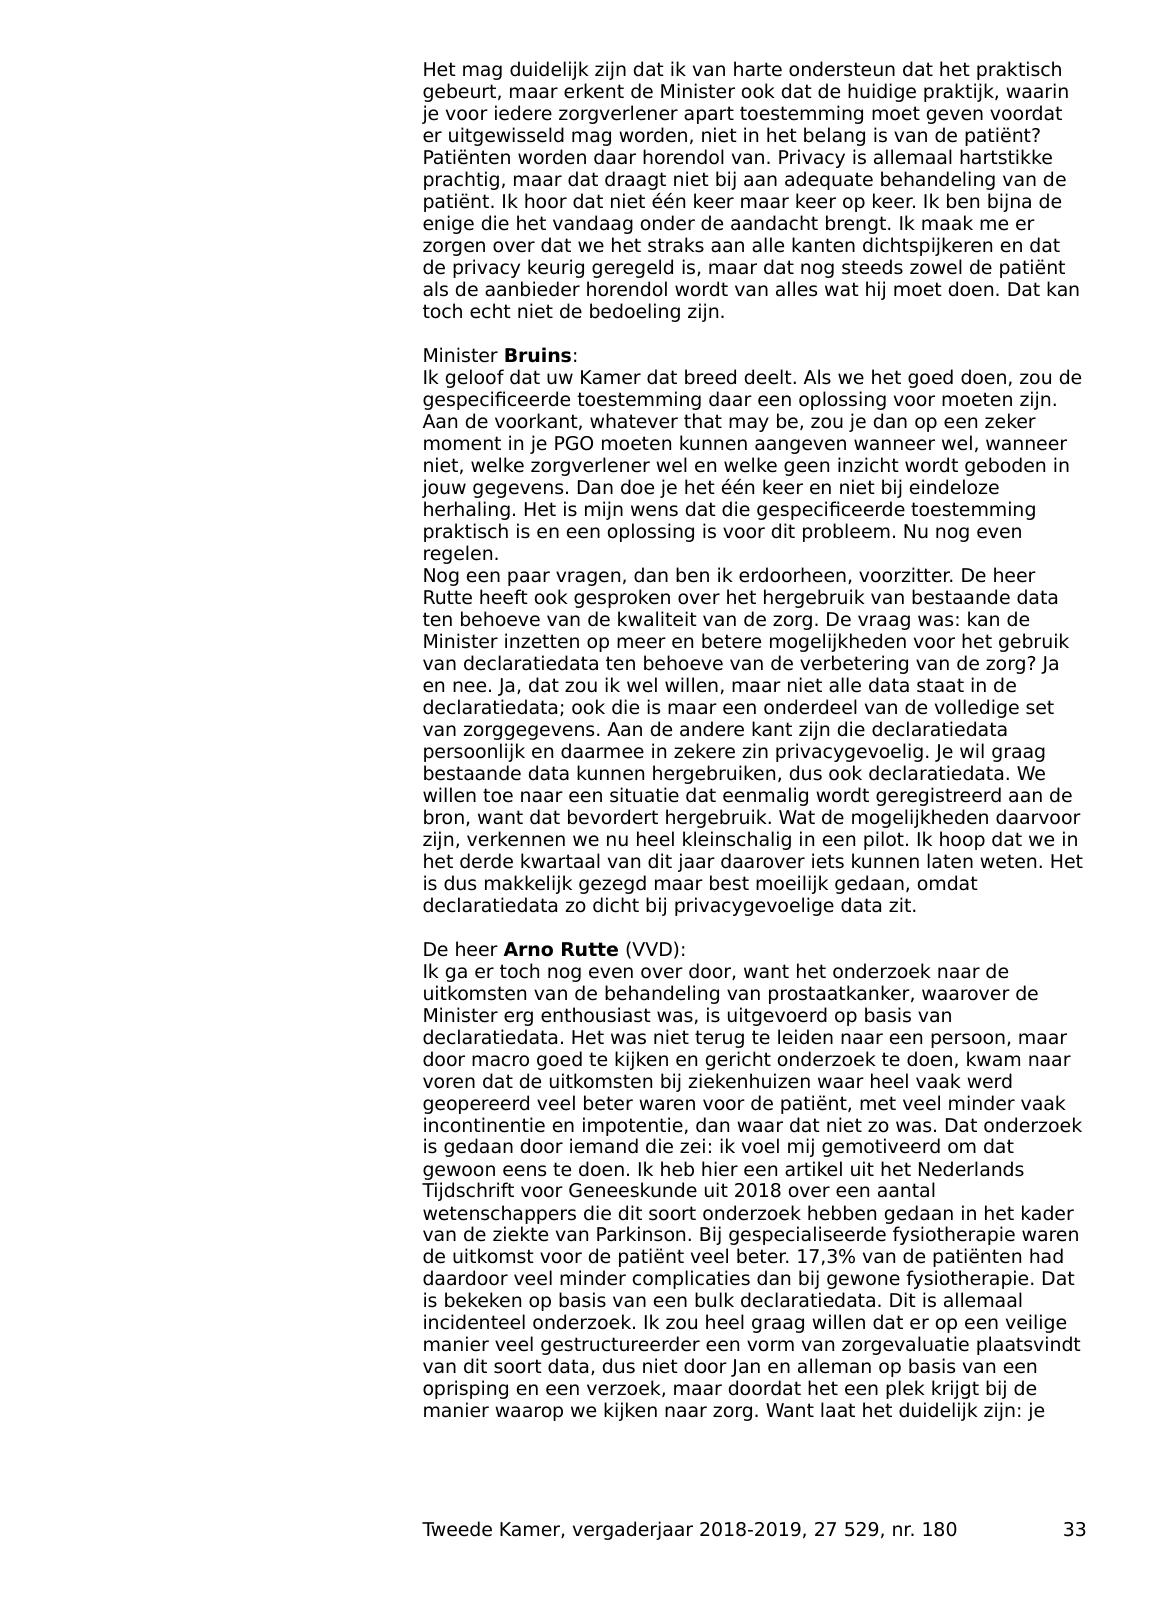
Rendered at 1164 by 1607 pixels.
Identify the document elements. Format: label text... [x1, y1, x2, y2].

text Het mag duidelijk zijn dat ik van harte ondersteun dat het praktisch gebeurt, maar erkent de Minister ook dat de huidige praktijk, waarin je voor iedere zorgverlener apart toestemming moet geven voordat er uitgewisseld mag worden, niet in het belang is van de patiënt? Patiënten worden daar horendol van. Privacy is allemaal hartstikke prachtig, maar dat draagt niet bij aan adequate behandeling van de patiënt. Ik hoor dat niet één keer maar keer op keer. Ik ben bijna de enige die het vandaag onder de aandacht brengt. Ik maak me er zorgen over dat we het straks aan alle kanten dichtspijkeren en dat de privacy keurig geregeld is, maar dat nog steeds zowel de patiënt als de aanbieder horendol wordt van alles wat hij moet doen. Dat kan toch echt niet de bedoeling zijn. [422, 59, 1087, 323]
text Nog een paar vragen, dan ben ik erdoorheen, voorzitter. De heer Rutte heeft ook gesproken over het hergebruik van bestaande data ten behoeve van de kwaliteit van de zorg. De vraag was: kan de Minister inzetten op meer en betere mogelijkheden voor het gebruik van declaratiedata ten behoeve van de verbetering van de zorg? Ja en nee. Ja, dat zou ik wel willen, maar niet alle data staat in de declaratiedata; ook die is maar een onderdeel van de volledige set van zorggegevens. Aan de andere kant zijn die declaratiedata persoonlijk en daarmee in zekere zin privacygevoelig. Je wil graag bestaande data kunnen hergebruiken, dus ook declaratiedata. We willen toe naar een situatie dat eenmalig wordt geregistreerd aan de bron, want dat bevordert hergebruik. Wat de mogelijkheden daarvoor zijn, verkennen we nu heel kleinschalig in een pilot. Ik hoop dat we in het derde kwartaal van dit jaar daarover iets kunnen laten weten. Het is dus makkelijk gezegd maar best moeilijk gedaan, omdat declaratiedata zo dicht bij privacygevoelige data zit. [422, 565, 1087, 916]
text Ik ga er toch nog even over door, want het onderzoek naar de uitkomsten van de behandeling van prostaatkanker, waarover de Minister erg enthousiast was, is uitgevoerd op basis van declaratiedata. Het was niet terug te leiden naar een persoon, maar door macro goed te kijken en gericht onderzoek te doen, kwam naar voren dat de uitkomsten bij ziekenhuizen waar heel vaak werd geopereerd veel beter waren voor de patiënt, met veel minder vaak incontinentie en impotentie, dan waar dat niet zo was. Dat onderzoek is gedaan door iemand die zei: ik voel mij gemotiveerd om dat gewoon eens te doen. Ik heb hier een artikel uit het Nederlands Tijdschrift voor Geneeskunde uit 2018 over een aantal wetenschappers die dit soort onderzoek hebben gedaan in het kader van de ziekte van Parkinson. Bij gespecialiseerde fysiotherapie waren de uitkomst voor de patiënt veel beter. 17,3% van de patiënten had daardoor veel minder complicaties dan bij gewone fysiotherapie. Dat is bekeken op basis van een bulk declaratiedata. Dit is allemaal incidenteel onderzoek. Ik zou heel graag willen dat er op een veilige manier veel gestructureerder een vorm van zorgevaluatie plaatsvindt van dit soort data, dus niet door Jan en alleman op basis van een oprisping en een verzoek, maar doordat het een plek krijgt bij de manier waarop we kijken naar zorg. Want laat het duidelijk zijn: je [422, 961, 1087, 1422]
text De heer Arno Rutte (VVD): [422, 939, 1087, 961]
text Ik geloof dat uw Kamer dat breed deelt. Als we het goed doen, zou de gespecificeerde toestemming daar een oplossing voor moeten zijn. Aan de voorkant, whatever that may be, zou je dan op een zeker moment in je PGO moeten kunnen aangeven wanneer wel, wanneer niet, welke zorgverlener wel en welke geen inzicht wordt geboden in jouw gegevens. Dan doe je het één keer en niet bij eindeloze herhaling. Het is mijn wens dat die gespecificeerde toestemming praktisch is en een oplossing is voor dit probleem. Nu nog even regelen. [422, 367, 1087, 565]
text Minister Bruins: [422, 345, 1087, 367]
